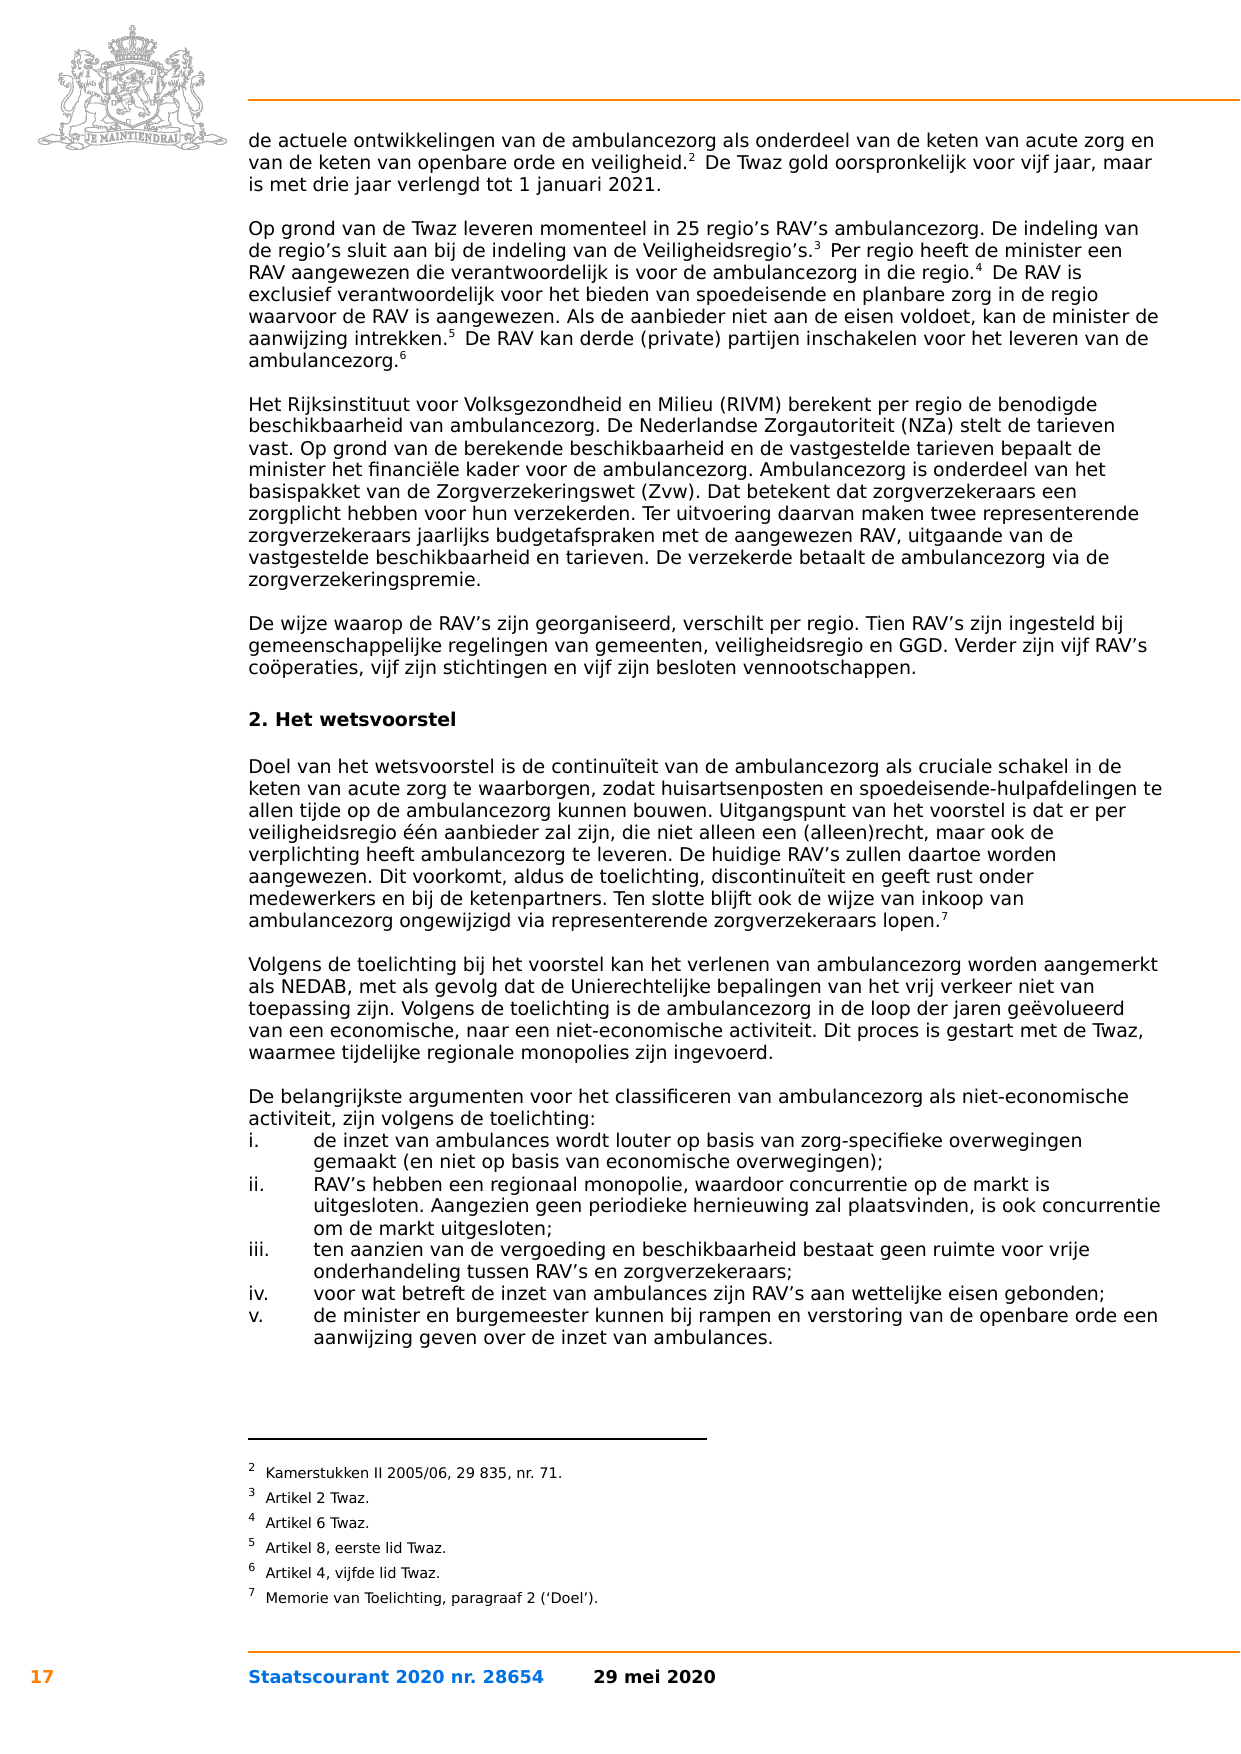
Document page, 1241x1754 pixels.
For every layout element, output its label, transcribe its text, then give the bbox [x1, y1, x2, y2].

text Artikel 8, eerste lid Twaz. [248, 1536, 1163, 1558]
text De belangrijkste argumenten voor het classificeren van ambulancezorg als niet-economische activiteit, zijn volgens de toelichting: [248, 1086, 1163, 1129]
text Artikel 4, vijfde lid Twaz. [248, 1561, 1163, 1583]
text Het Rijksinstituut voor Volksgezondheid en Milieu (RIVM) berekent per regio de benodigde beschikbaarheid van ambulancezorg. De Nederlandse Zorgautoriteit (NZa) stelt de tarieven vast. Op grond van de berekende beschikbaarheid en de vastgestelde tarieven bepaalt de minister het financiële kader voor de ambulancezorg. Ambulancezorg is onderdeel van het basispakket van de Zorgverzekeringswet (Zvw). Dat betekent dat zorgverzekeraars een zorgplicht hebben voor hun verzekerden. Ter uitvoering daarvan maken twee representerende zorgverzekeraars jaarlijks budgetafspraken met de aangewezen RAV, uitgaande van de vastgestelde beschikbaarheid en tarieven. De verzekerde betaalt de ambulancezorg via de zorgverzekeringspremie. [248, 393, 1163, 591]
text Artikel 6 Twaz. [248, 1511, 1163, 1533]
subtitle 2. Het wetsvoorstel [248, 709, 1163, 731]
text Artikel 2 Twaz. [248, 1486, 1163, 1508]
picture [38, 25, 227, 150]
text de actuele ontwikkelingen van de ambulancezorg als onderdeel van de keten van acute zorg en van de keten van openbare orde en veiligheid. De Twaz gold oorspronkelijk voor vijf jaar, maar is met drie jaar verlengd tot 1 januari 2021. [248, 130, 1163, 196]
text Volgens de toelichting bij het voorstel kan het verlenen van ambulancezorg worden aangemerkt als NEDAB, met als gevolg dat de Unierechtelijke bepalingen van het vrij verkeer niet van toepassing zijn. Volgens de toelichting is de ambulancezorg in de loop der jaren geëvolueerd van een economische, naar een niet-economische activiteit. Dit proces is gestart met de Twaz, waarmee tijdelijke regionale monopolies zijn ingevoerd. [248, 954, 1163, 1064]
text iii. ten aanzien van de vergoeding en beschikbaarheid bestaat geen ruimte voor vrije onderhandeling tussen RAV’s en zorgverzekeraars; [248, 1239, 1163, 1283]
text v. de minister en burgemeester kunnen bij rampen en verstoring van de openbare orde een aanwijzing geven over de inzet van ambulances. [248, 1305, 1163, 1349]
text ii. RAV’s hebben een regionaal monopolie, waardoor concurrentie op de markt is uitgesloten. Aangezien geen periodieke hernieuwing zal plaatsvinden, is ook concurrentie om de markt uitgesloten; [248, 1173, 1163, 1239]
text Kamerstukken II 2005/06, 29 835, nr. 71. [248, 1461, 1163, 1483]
text De wijze waarop de RAV’s zijn georganiseerd, verschilt per regio. Tien RAV’s zijn ingesteld bij gemeenschappelijke regelingen van gemeenten, veiligheidsregio en GGD. Verder zijn vijf RAV’s coöperaties, vijf zijn stichtingen en vijf zijn besloten vennootschappen. [248, 613, 1163, 679]
text i. de inzet van ambulances wordt louter op basis van zorg-specifieke overwegingen gemaakt (en niet op basis van economische overwegingen); [248, 1129, 1163, 1173]
text Memorie van Toelichting, paragraaf 2 (‘Doel’). [248, 1586, 1163, 1608]
text iv. voor wat betreft de inzet van ambulances zijn RAV’s aan wettelijke eisen gebonden; [248, 1283, 1163, 1305]
text Doel van het wetsvoorstel is de continuïteit van de ambulancezorg als cruciale schakel in de keten van acute zorg te waarborgen, zodat huisartsenposten en spoedeisende-hulpafdelingen te allen tijde op de ambulancezorg kunnen bouwen. Uitgangspunt van het voorstel is dat er per veiligheidsregio één aanbieder zal zijn, die niet alleen een (alleen)recht, maar ook de verplichting heeft ambulancezorg te leveren. De huidige RAV’s zullen daartoe worden aangewezen. Dit voorkomt, aldus de toelichting, discontinuïteit en geeft rust onder medewerkers en bij de ketenpartners. Ten slotte blijft ook de wijze van inkoop van ambulancezorg ongewijzigd via representerende zorgverzekeraars lopen. [248, 756, 1163, 932]
text Op grond van de Twaz leveren momenteel in 25 regio’s RAV’s ambulancezorg. De indeling van de regio’s sluit aan bij de indeling van de Veiligheidsregio’s. Per regio heeft de minister een RAV aangewezen die verantwoordelijk is voor de ambulancezorg in die regio. De RAV is exclusief verantwoordelijk voor het bieden van spoedeisende en planbare zorg in de regio waarvoor de RAV is aangewezen. Als de aanbieder niet aan de eisen voldoet, kan de minister de aanwijzing intrekken. De RAV kan derde (private) partijen inschakelen voor het leveren van de ambulancezorg. [248, 218, 1163, 372]
